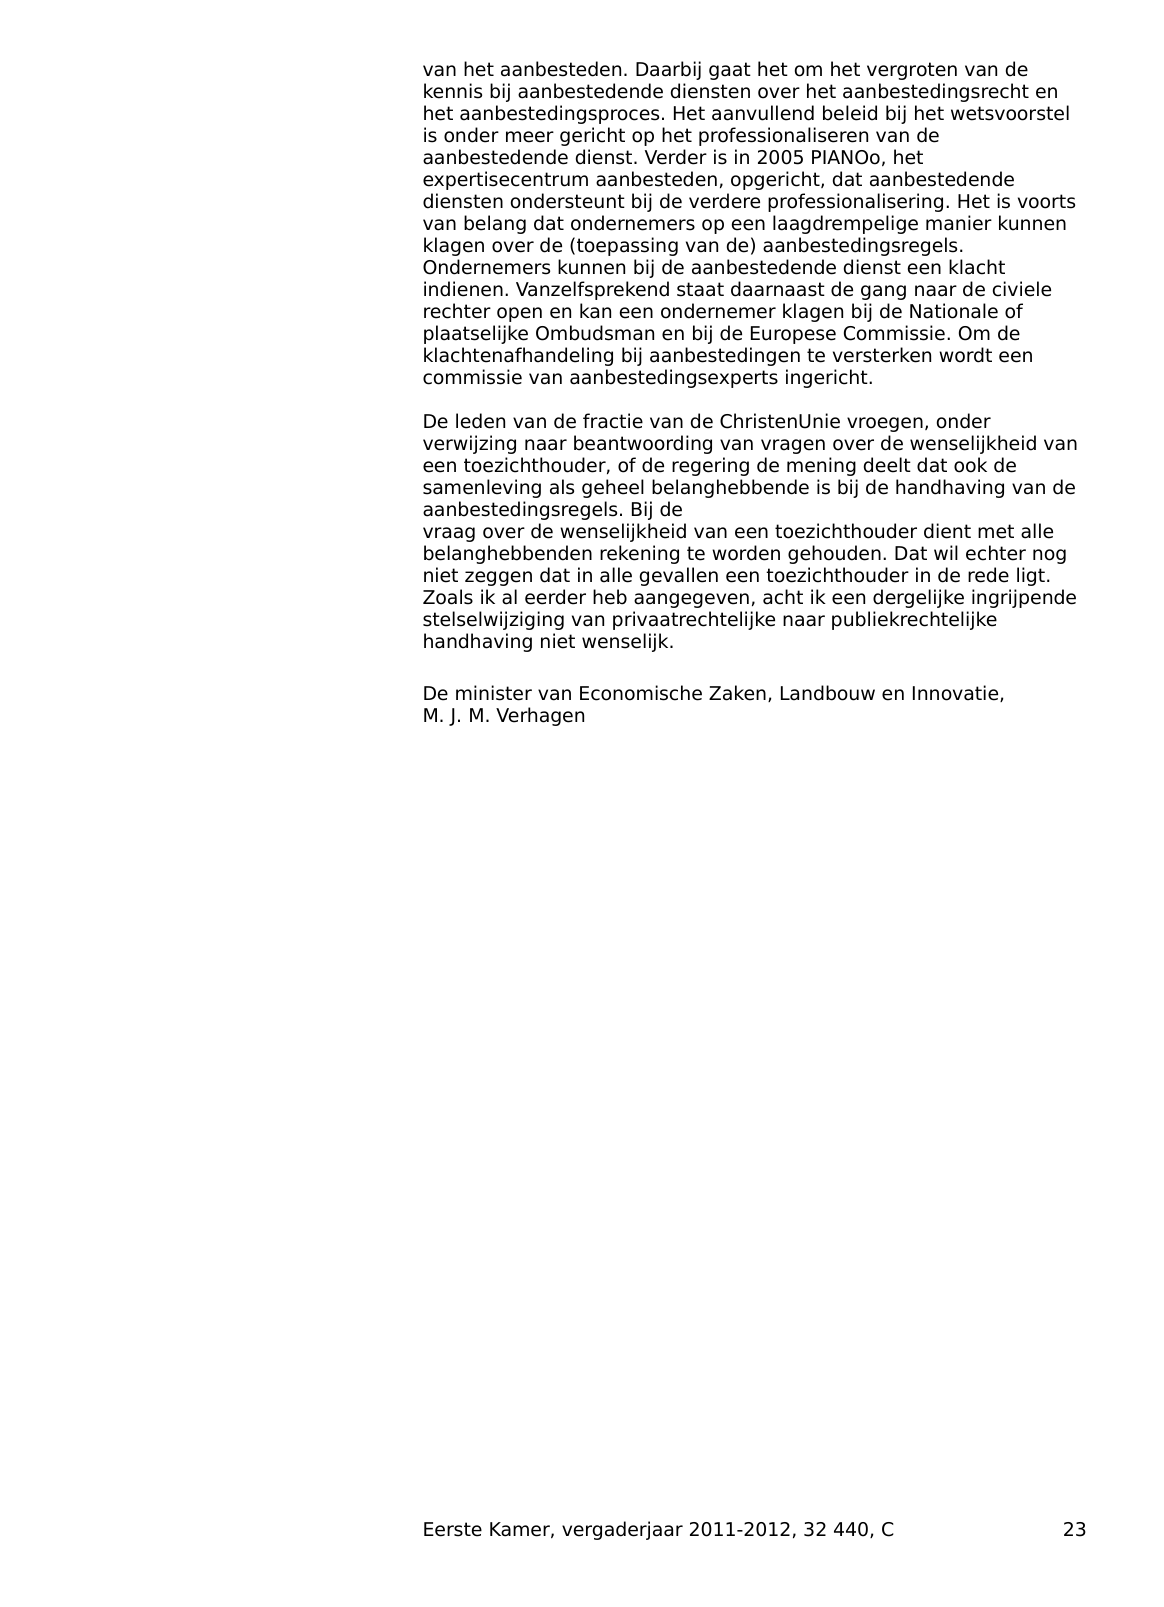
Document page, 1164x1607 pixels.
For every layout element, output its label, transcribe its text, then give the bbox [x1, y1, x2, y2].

text De leden van de fractie van de ChristenUnie vroegen, onder verwijzing naar beantwoording van vragen over de wenselijkheid van een toezichthouder, of de regering de mening deelt dat ook de samenleving als geheel belanghebbende is bij de handhaving van de aanbestedingsregels. Bij de [422, 411, 1087, 521]
text vraag over de wenselijkheid van een toezichthouder dient met alle belanghebbenden rekening te worden gehouden. Dat wil echter nog niet zeggen dat in alle gevallen een toezichthouder in de rede ligt. Zoals ik al eerder heb aangegeven, acht ik een dergelijke ingrijpende stelselwijziging van privaatrechtelijke naar publiekrechtelijke handhaving niet wenselijk. [422, 521, 1087, 653]
text De minister van Economische Zaken, Landbouw en Innovatie, M. J. M. Verhagen [422, 683, 1087, 727]
text van het aanbesteden. Daarbij gaat het om het vergroten van de kennis bij aanbestedende diensten over het aanbestedingsrecht en het aanbestedingsproces. Het aanvullend beleid bij het wetsvoorstel is onder meer gericht op het professionaliseren van de aanbestedende dienst. Verder is in 2005 PIANOo, het expertisecentrum aanbesteden, opgericht, dat aanbestedende diensten ondersteunt bij de verdere professionalisering. Het is voorts van belang dat ondernemers op een laagdrempelige manier kunnen klagen over de (toepassing van de) aanbestedingsregels. Ondernemers kunnen bij de aanbestedende dienst een klacht indienen. Vanzelfsprekend staat daarnaast de gang naar de civiele rechter open en kan een ondernemer klagen bij de Nationale of plaatselijke Ombudsman en bij de Europese Commissie. Om de klachtenafhandeling bij aanbestedingen te versterken wordt een commissie van aanbestedingsexperts ingericht. [422, 59, 1087, 389]
